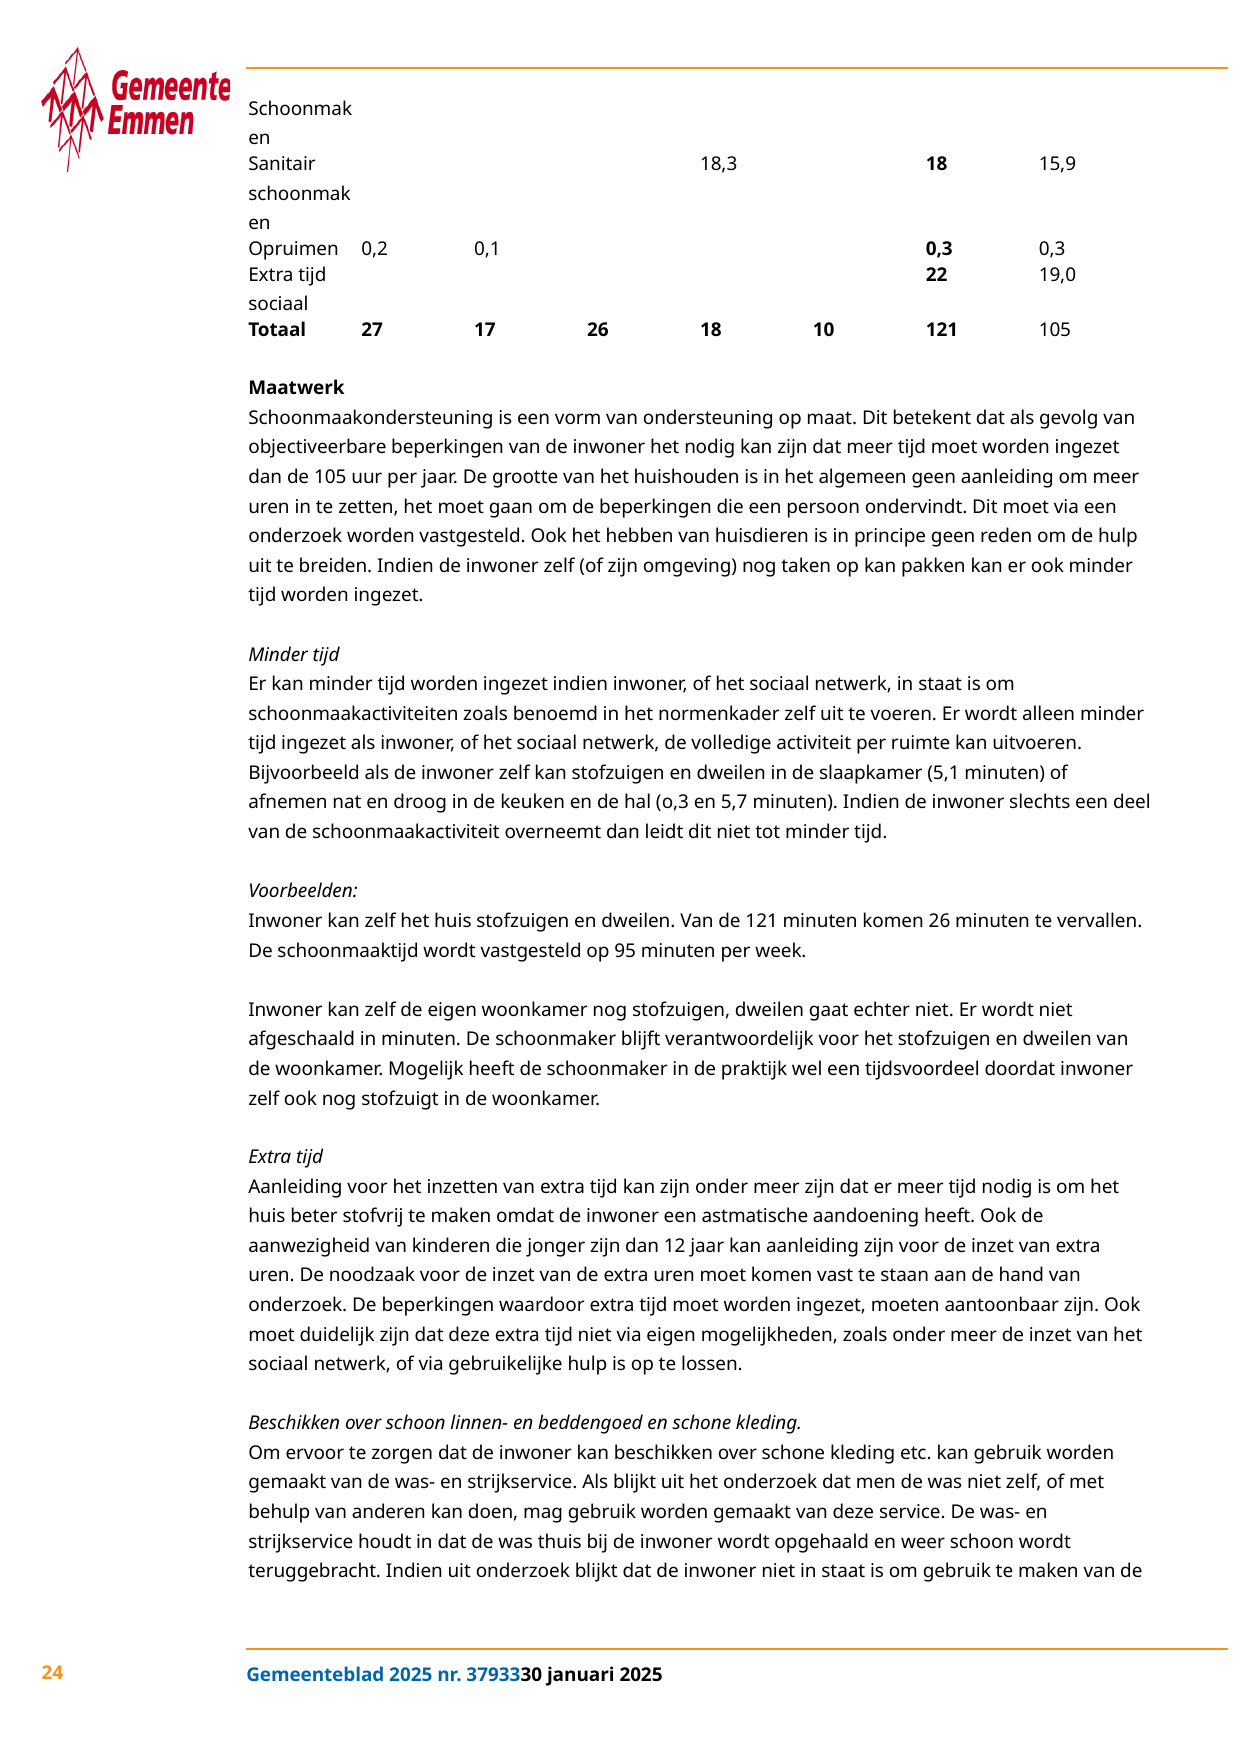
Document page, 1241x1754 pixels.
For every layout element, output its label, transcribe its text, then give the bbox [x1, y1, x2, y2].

table_cell [700, 95, 813, 150]
table_cell [361, 261, 474, 316]
table_header Voorbeelden: Inwoner kan zelf het huis stofzuigen en dweilen. Van de 121 minuten komen 26 minuten te vervallen. De schoonmaaktijd wordt vastgesteld op 95 minuten per week. Inwoner kan zelf de eigen woonkamer nog stofzuigen, dweilen gaat echter niet. Er wordt niet afgeschaald in minuten. De schoonmaker blijft verantwoordelijk voor het stofzuigen en dweilen van de woonkamer. Mogelijk heeft de schoonmaker in de praktijk wel een tijdsvoordeel doordat inwoner zelf ook nog stofzuigt in de woonkamer. [248, 878, 1152, 1110]
table_cell 15,9 [1039, 150, 1152, 235]
table_cell Schoonmaken [248, 95, 361, 150]
table_cell 18 [926, 150, 1038, 235]
table_cell [587, 95, 700, 150]
table_cell [587, 235, 700, 261]
table_cell 0,3 [1039, 235, 1152, 261]
table_cell [700, 261, 813, 316]
table_cell Sanitair schoonmaken [248, 150, 361, 235]
table_cell 18 [700, 316, 813, 342]
table_cell [361, 95, 474, 150]
table_cell 22 [926, 261, 1038, 316]
table_cell 27 [361, 316, 474, 342]
table_cell 0,2 [361, 235, 474, 261]
table_cell [1039, 95, 1152, 150]
text Aanleiding voor het inzetten van extra tijd kan zijn onder meer zijn dat er meer tijd nodig is om het huis beter stofvrij te maken omdat de inwoner een astmatische aandoening heeft. Ook de aanwezigheid van kinderen die jonger zijn dan 12 jaar kan aanleiding zijn voor de inzet van extra uren. De noodzaak voor de inzet van de extra uren moet komen vast te staan aan de hand van onderzoek. De beperkingen waardoor extra tijd moet worden ingezet, moeten aantoonbaar zijn. Ook moet duidelijk zijn dat deze extra tijd niet via eigen mogelijkheden, zoals onder meer de inzet van het sociaal netwerk, of via gebruikelijke hulp is op te lossen. [248, 1173, 1152, 1376]
table_cell [813, 95, 926, 150]
table_cell 18,3 [700, 150, 813, 235]
table_cell Extra tijd sociaal [248, 261, 361, 316]
picture [41, 47, 231, 172]
table_cell [587, 261, 700, 316]
table_cell 0,3 [926, 235, 1038, 261]
table_cell [813, 261, 926, 316]
table_cell 105 [1039, 316, 1152, 342]
text Extra tijd [248, 1143, 1152, 1169]
text Beschikken over schoon linnen- en beddengoed en schone kleding. [248, 1409, 1152, 1435]
table_cell [587, 150, 700, 235]
table_cell 121 [926, 316, 1038, 342]
table_cell [474, 150, 587, 235]
text Minder tijd [248, 641, 1152, 667]
table_cell Totaal [248, 316, 361, 342]
table_cell 17 [474, 316, 587, 342]
table_cell [813, 150, 926, 235]
table_cell [813, 235, 926, 261]
table_cell 26 [587, 316, 700, 342]
table_cell Opruimen [248, 235, 361, 261]
text Schoonmaakondersteuning is een vorm van ondersteuning op maat. Dit betekent dat als gevolg van objectiveerbare beperkingen van de inwoner het nodig kan zijn dat meer tijd moet worden ingezet dan de 105 uur per jaar. De grootte van het huishouden is in het algemeen geen aanleiding om meer uren in te zetten, het moet gaan om de beperkingen die een persoon ondervindt. Dit moet via een onderzoek worden vastgesteld. Ook het hebben van huisdieren is in principe geen reden om de hulp uit te breiden. Indien de inwoner zelf (of zijn omgeving) nog taken op kan pakken kan er ook minder tijd worden ingezet. [248, 404, 1152, 607]
table_cell 10 [813, 316, 926, 342]
table_cell 19,0 [1039, 261, 1152, 316]
table_cell [926, 95, 1038, 150]
table_cell [474, 95, 587, 150]
text Om ervoor te zorgen dat de inwoner kan beschikken over schone kleding etc. kan gebruik worden gemaakt van de was- en strijkservice. Als blijkt uit het onderzoek dat men de was niet zelf, of met behulp van anderen kan doen, mag gebruik worden gemaakt van deze service. De was- en strijkservice houdt in dat de was thuis bij de inwoner wordt opgehaald en weer schoon wordt teruggebracht. Indien uit onderzoek blijkt dat de inwoner niet in staat is om gebruik te maken van de [248, 1439, 1152, 1583]
table_cell [700, 235, 813, 261]
text Maatwerk [248, 374, 1152, 400]
table_cell 0,1 [474, 235, 587, 261]
table_cell [361, 150, 474, 235]
text Er kan minder tijd worden ingezet indien inwoner, of het sociaal netwerk, in staat is om schoonmaakactiviteiten zoals benoemd in het normenkader zelf uit te voeren. Er wordt alleen minder tijd ingezet als inwoner, of het sociaal netwerk, de volledige activiteit per ruimte kan uitvoeren. Bijvoorbeeld als de inwoner zelf kan stofzuigen en dweilen in de slaapkamer (5,1 minuten) of afnemen nat en droog in de keuken en de hal (o,3 en 5,7 minuten). Indien de inwoner slechts een deel van de schoonmaakactiviteit overneemt dan leidt dit niet tot minder tijd. [248, 670, 1152, 844]
table_cell [474, 261, 587, 316]
